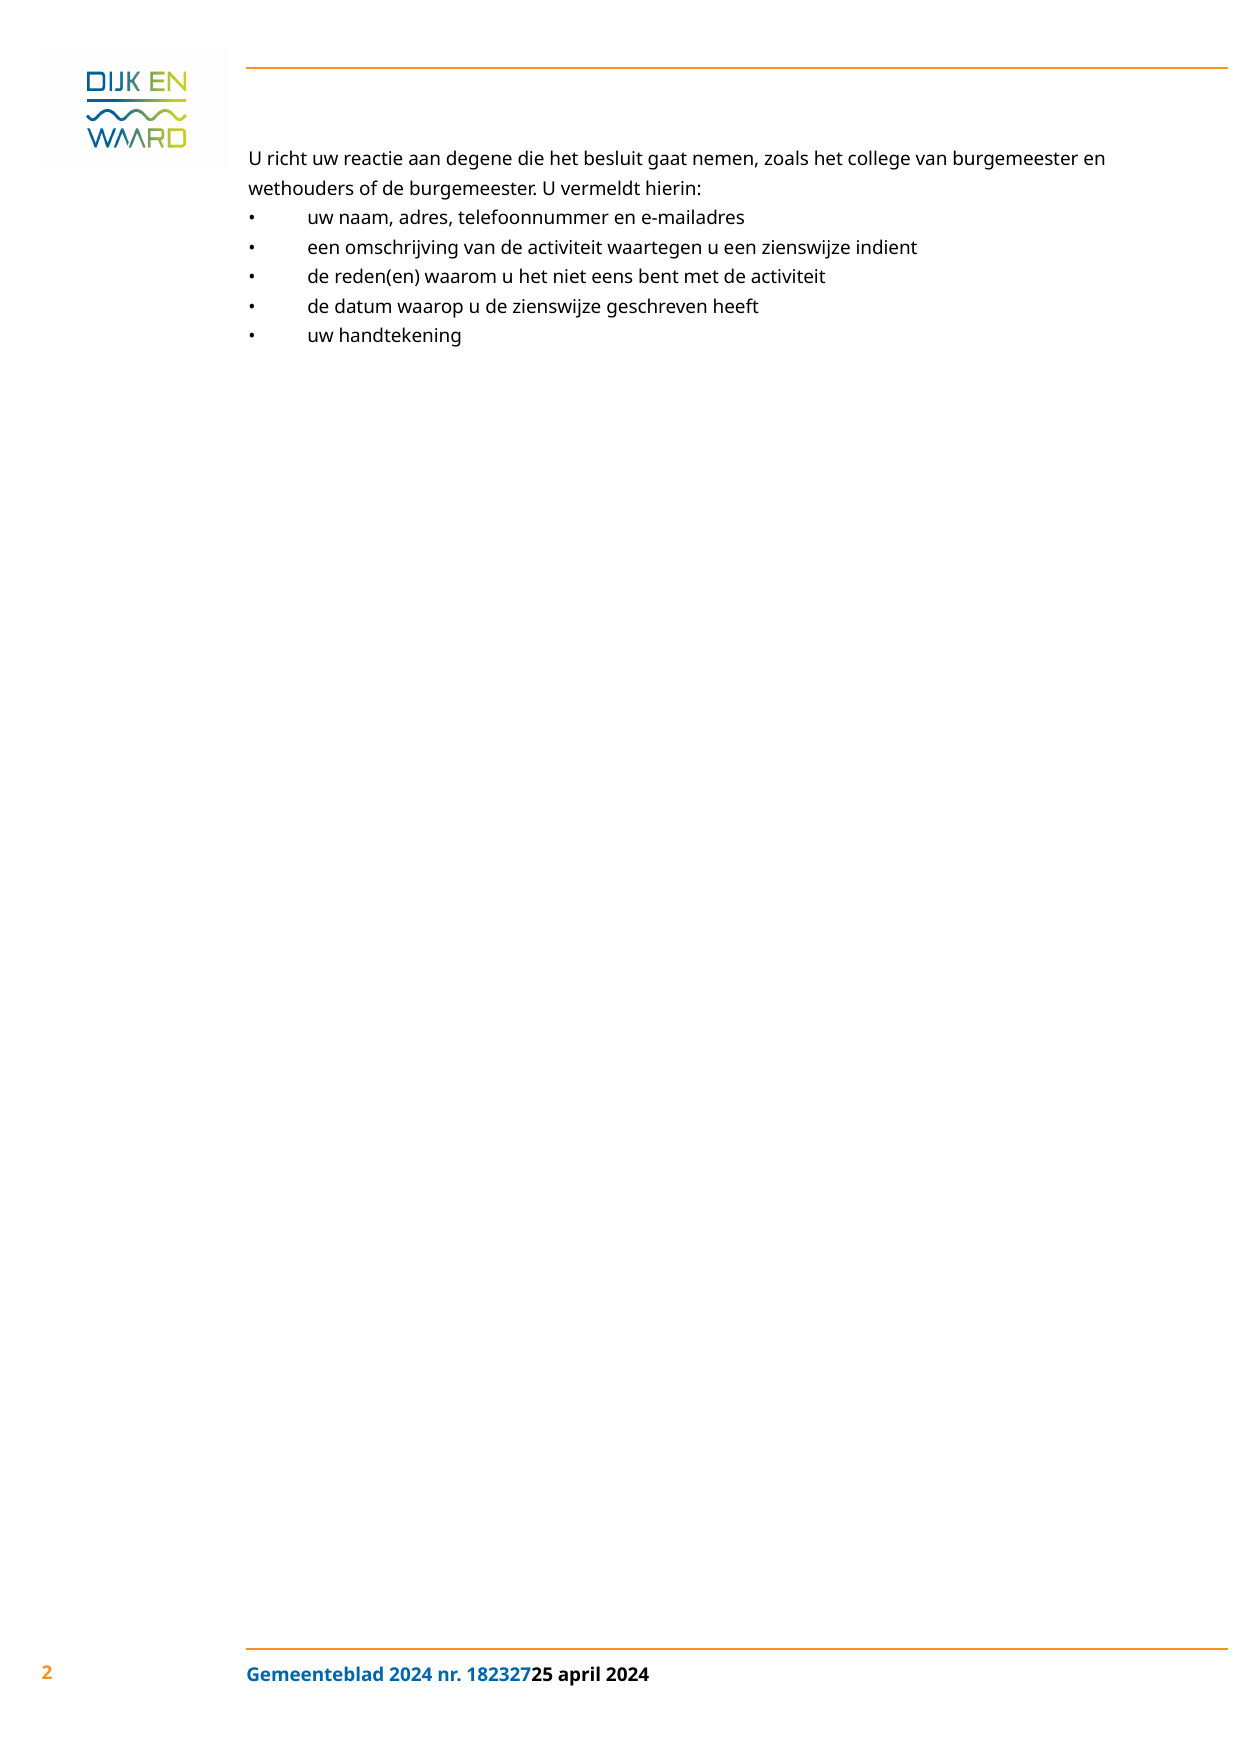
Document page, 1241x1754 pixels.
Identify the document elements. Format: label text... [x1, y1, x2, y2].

list de datum waarop u de zienswijze geschreven heeft [248, 293, 1152, 319]
list de reden(en) waarom u het niet eens bent met de activiteit [248, 263, 1152, 289]
picture [41, 47, 231, 172]
list uw naam, adres, telefoonnummer en e-mailadres [248, 204, 1152, 230]
list uw handtekening [248, 323, 1152, 348]
list een omschrijving van de activiteit waartegen u een zienswijze indient [248, 234, 1152, 260]
text U richt uw reactie aan degene die het besluit gaat nemen, zoals het college van burgemeester en wethouders of de burgemeester. U vermeldt hierin: [248, 145, 1152, 201]
